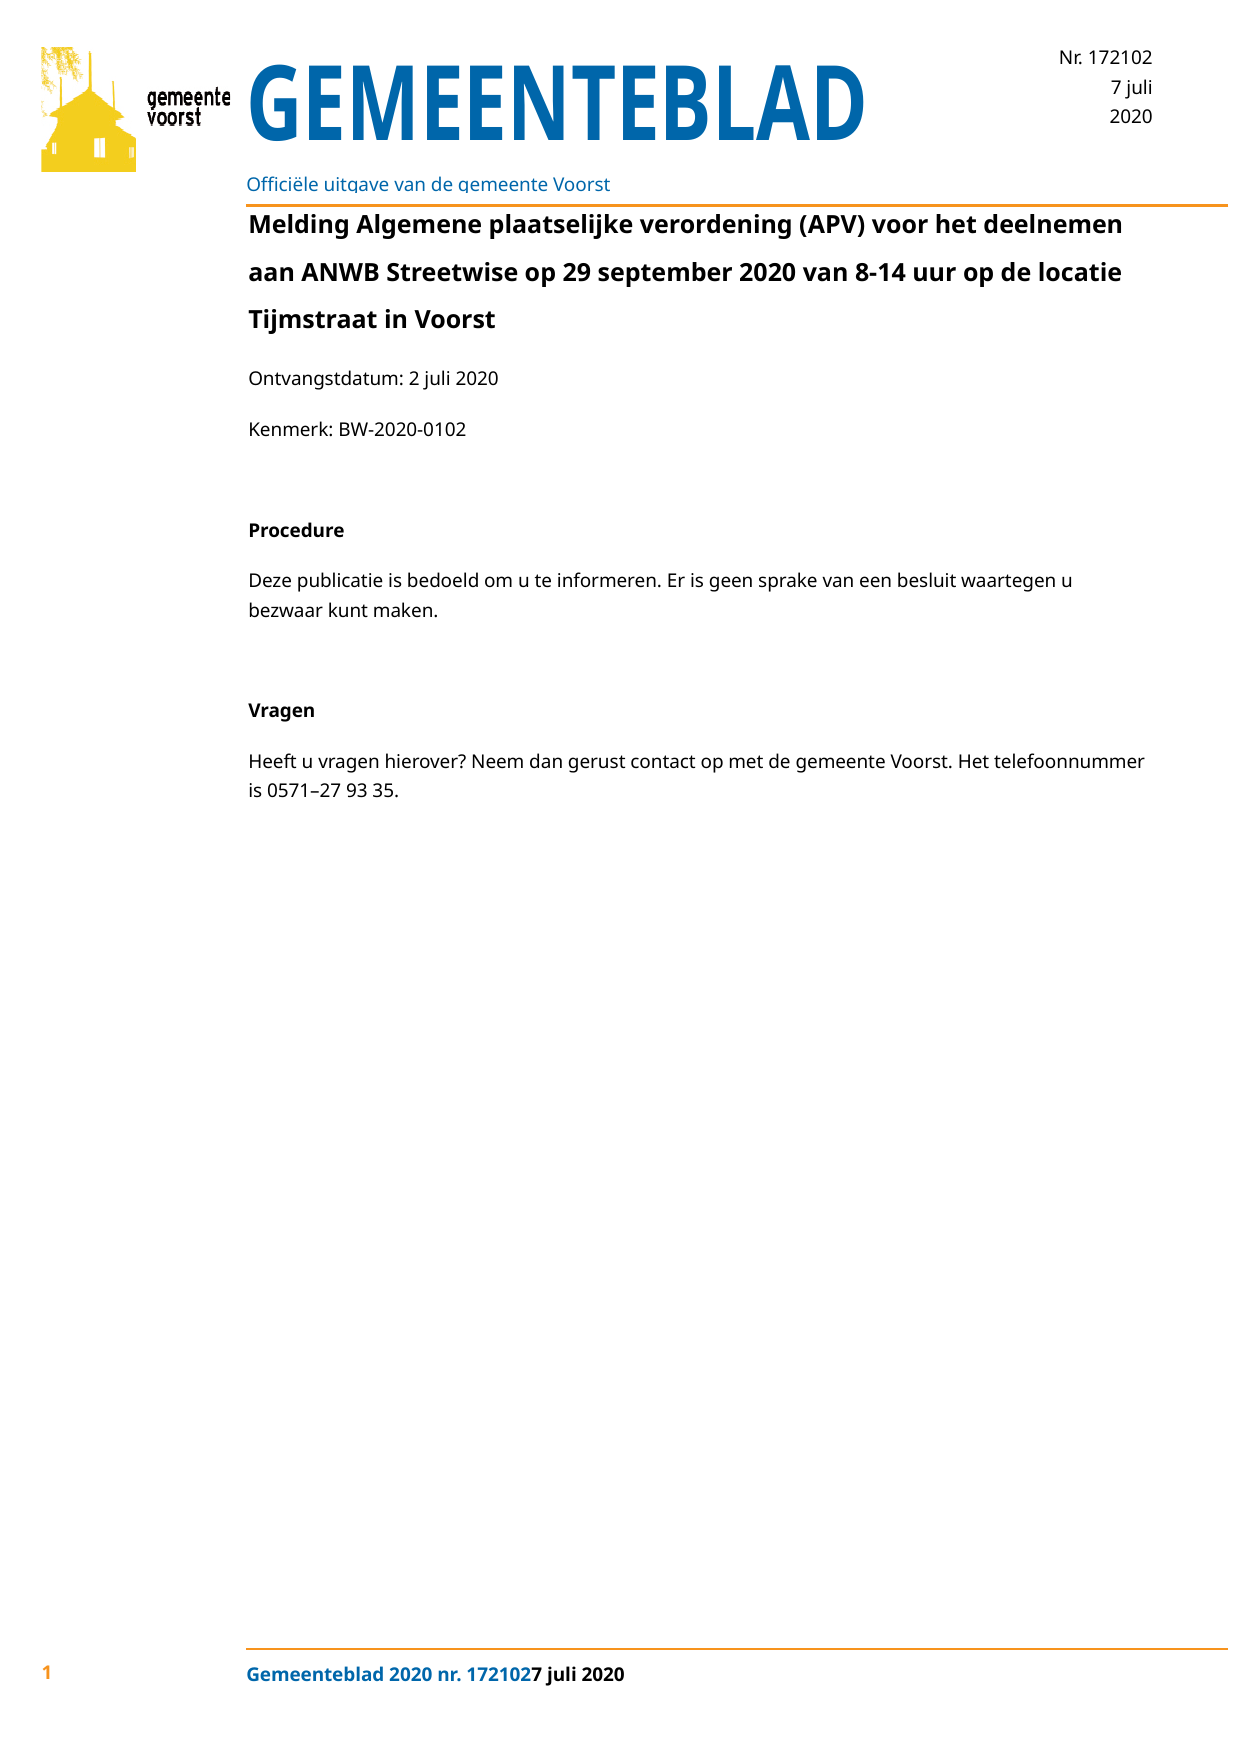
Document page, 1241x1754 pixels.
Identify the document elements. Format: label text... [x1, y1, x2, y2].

text Procedure [248, 517, 1152, 542]
text Vragen [248, 698, 1152, 723]
text Melding Algemene plaatselijke verordening (APV) voor het deelnemen aan ANWB Streetwise op 29 september 2020 van 8-14 uur op de locatie Tijmstraat in Voorst [248, 207, 1152, 336]
picture [41, 47, 231, 172]
text Ontvangstdatum: 2 juli 2020 [248, 366, 1152, 391]
text Deze publicatie is bedoeld om u te informeren. Er is geen sprake van een besluit waartegen u bezwaar kunt maken. [248, 567, 1152, 622]
text Kenmerk: BW-2020-0102 [248, 416, 1152, 442]
text Heeft u vragen hierover? Neem dan gerust contact op met de gemeente Voorst. Het telefoonnummer is 0571–27 93 35. [248, 748, 1152, 803]
